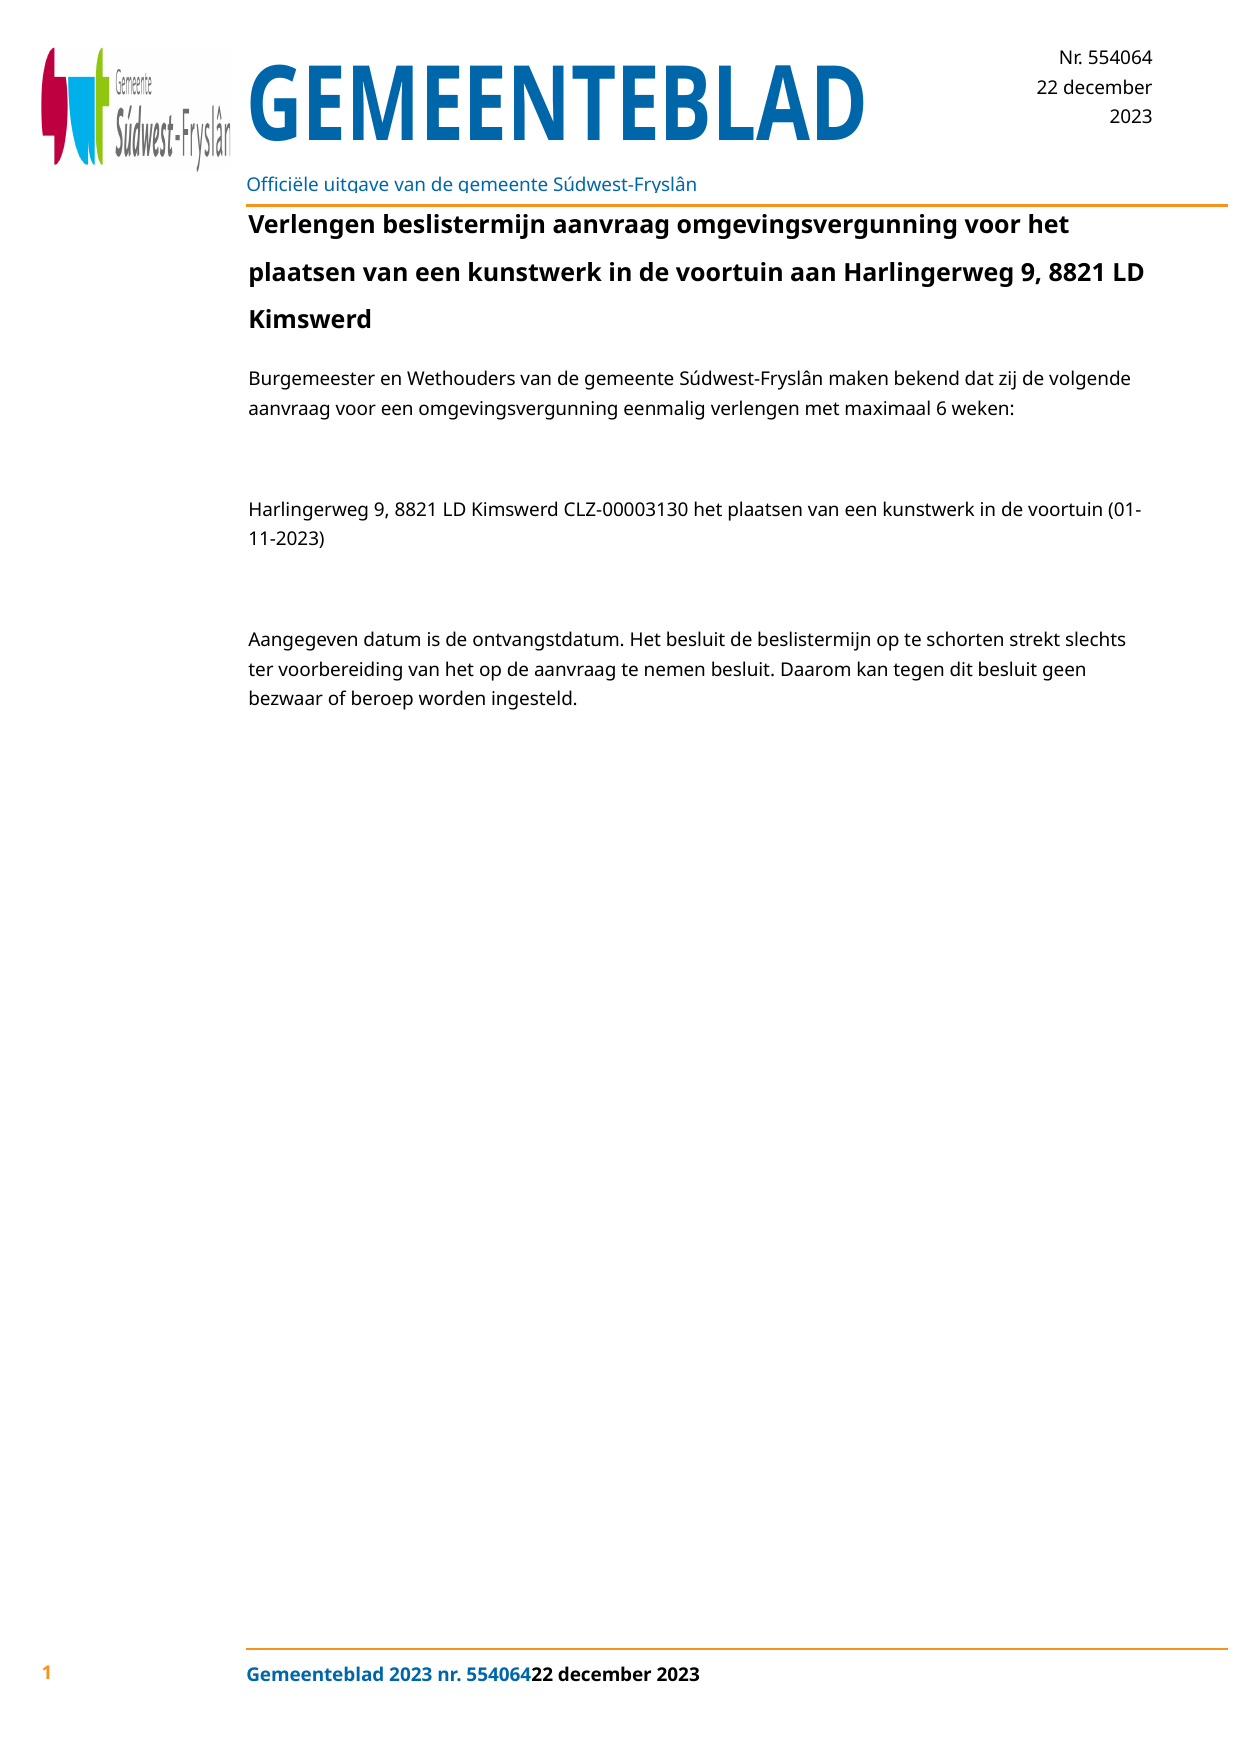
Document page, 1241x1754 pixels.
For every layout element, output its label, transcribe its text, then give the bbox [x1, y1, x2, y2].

picture [41, 47, 231, 172]
text Burgemeester en Wethouders van de gemeente Súdwest-Fryslân maken bekend dat zij de volgende aanvraag voor een omgevingsvergunning eenmalig verlengen met maximaal 6 weken: [248, 366, 1152, 421]
text Verlengen beslistermijn aanvraag omgevingsvergunning voor het plaatsen van een kunstwerk in de voortuin aan Harlingerweg 9, 8821 LD Kimswerd [248, 207, 1152, 336]
text Harlingerweg 9, 8821 LD Kimswerd CLZ-00003130 het plaatsen van een kunstwerk in de voortuin (01-11-2023) [248, 496, 1152, 551]
text Aangegeven datum is de ontvangstdatum. Het besluit de beslistermijn op te schorten strekt slechts ter voorbereiding van het op de aanvraag te nemen besluit. Daarom kan tegen dit besluit geen bezwaar of beroep worden ingesteld. [248, 626, 1152, 711]
